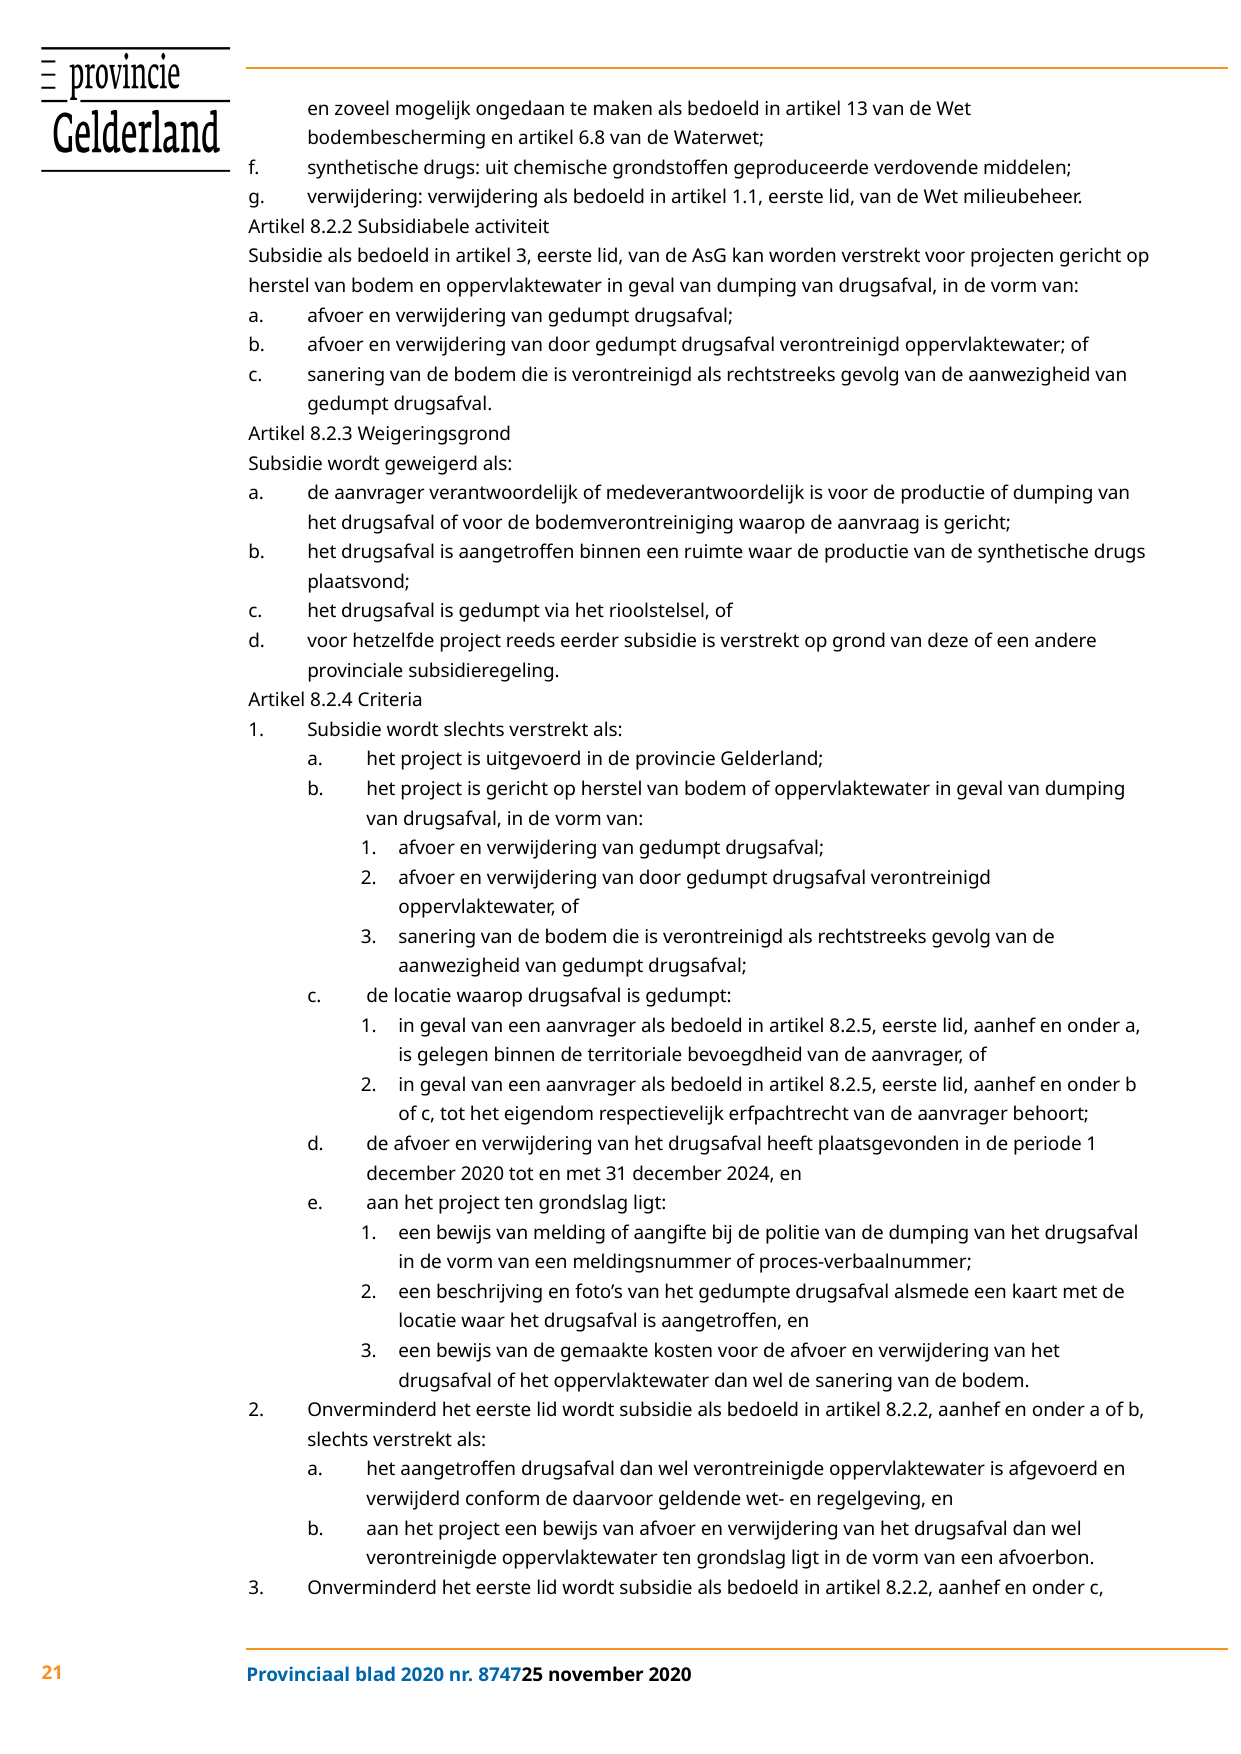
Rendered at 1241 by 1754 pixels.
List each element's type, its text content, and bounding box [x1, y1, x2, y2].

list in geval van een aanvrager als bedoeld in artikel 8.2.5, eerste lid, aanhef en onder b of c, tot het eigendom respectievelijk erfpachtrecht van de aanvrager behoort; [361, 1071, 1152, 1126]
list synthetische drugs: uit chemische grondstoffen geproduceerde verdovende middelen; [248, 154, 1152, 180]
list een beschrijving en foto’s van het gedumpte drugsafval alsmede een kaart met de locatie waar het drugsafval is aangetroffen, en [361, 1278, 1152, 1333]
list een bewijs van de gemaakte kosten voor de afvoer en verwijdering van het drugsafval of het oppervlaktewater dan wel de sanering van de bodem. [361, 1337, 1152, 1393]
list verwijdering: verwijdering als bedoeld in artikel 1.1, eerste lid, van de Wet milieubeheer. [248, 183, 1152, 209]
text Artikel 8.2.2 Subsidiabele activiteit [248, 213, 1152, 239]
list afvoer en verwijdering van gedumpt drugsafval; [248, 302, 1152, 328]
list de afvoer en verwijdering van het drugsafval heeft plaatsgevonden in de periode 1 december 2020 tot en met 31 december 2024, en [307, 1130, 1152, 1186]
text Artikel 8.2.3 Weigeringsgrond [248, 420, 1152, 446]
list een bewijs van melding of aangifte bij de politie van de dumping van het drugsafval in de vorm van een meldingsnummer of proces-verbaalnummer; [361, 1219, 1152, 1274]
text Artikel 8.2.4 Criteria [248, 686, 1152, 712]
list de locatie waarop drugsafval is gedumpt: [307, 982, 1152, 1008]
list afvoer en verwijdering van door gedumpt drugsafval verontreinigd oppervlaktewater, of [361, 864, 1152, 919]
text Subsidie als bedoeld in artikel 3, eerste lid, van de AsG kan worden verstrekt voor projecten gericht op herstel van bodem en oppervlaktewater in geval van dumping van drugsafval, in de vorm van: [248, 243, 1152, 298]
list en zoveel mogelijk ongedaan te maken als bedoeld in artikel 13 van de Wet bodembescherming en artikel 6.8 van de Waterwet; [248, 95, 1152, 150]
list aan het project een bewijs van afvoer en verwijdering van het drugsafval dan wel verontreinigde oppervlaktewater ten grondslag ligt in de vorm van een afvoerbon. [307, 1515, 1152, 1570]
list sanering van de bodem die is verontreinigd als rechtstreeks gevolg van de aanwezigheid van gedumpt drugsafval; [361, 923, 1152, 978]
list het drugsafval is aangetroffen binnen een ruimte waar de productie van de synthetische drugs plaatsvond; [248, 538, 1152, 594]
list voor hetzelfde project reeds eerder subsidie is verstrekt op grond van deze of een andere provinciale subsidieregeling. [248, 627, 1152, 683]
list het aangetroffen drugsafval dan wel verontreinigde oppervlaktewater is afgevoerd en verwijderd conform de daarvoor geldende wet- en regelgeving, en [307, 1456, 1152, 1511]
picture [41, 47, 231, 172]
list het project is gericht op herstel van bodem of oppervlaktewater in geval van dumping van drugsafval, in de vorm van: [307, 775, 1152, 831]
list de aanvrager verantwoordelijk of medeverantwoordelijk is voor de productie of dumping van het drugsafval of voor de bodemverontreiniging waarop de aanvraag is gericht; [248, 479, 1152, 535]
list Subsidie wordt slechts verstrekt als: [248, 716, 1152, 742]
list het drugsafval is gedumpt via het rioolstelsel, of [248, 598, 1152, 623]
list sanering van de bodem die is verontreinigd als rechtstreeks gevolg van de aanwezigheid van gedumpt drugsafval. [248, 361, 1152, 416]
list Onverminderd het eerste lid wordt subsidie als bedoeld in artikel 8.2.2, aanhef en onder a of b, slechts verstrekt als: [248, 1396, 1152, 1452]
list aan het project ten grondslag ligt: [307, 1189, 1152, 1215]
list afvoer en verwijdering van door gedumpt drugsafval verontreinigd oppervlaktewater; of [248, 331, 1152, 357]
list Onverminderd het eerste lid wordt subsidie als bedoeld in artikel 8.2.2, aanhef en onder c, [248, 1574, 1152, 1600]
text Subsidie wordt geweigerd als: [248, 450, 1152, 476]
list in geval van een aanvrager als bedoeld in artikel 8.2.5, eerste lid, aanhef en onder a, is gelegen binnen de territoriale bevoegdheid van de aanvrager, of [361, 1012, 1152, 1067]
list het project is uitgevoerd in de provincie Gelderland; [307, 746, 1152, 771]
list afvoer en verwijdering van gedumpt drugsafval; [361, 834, 1152, 860]
